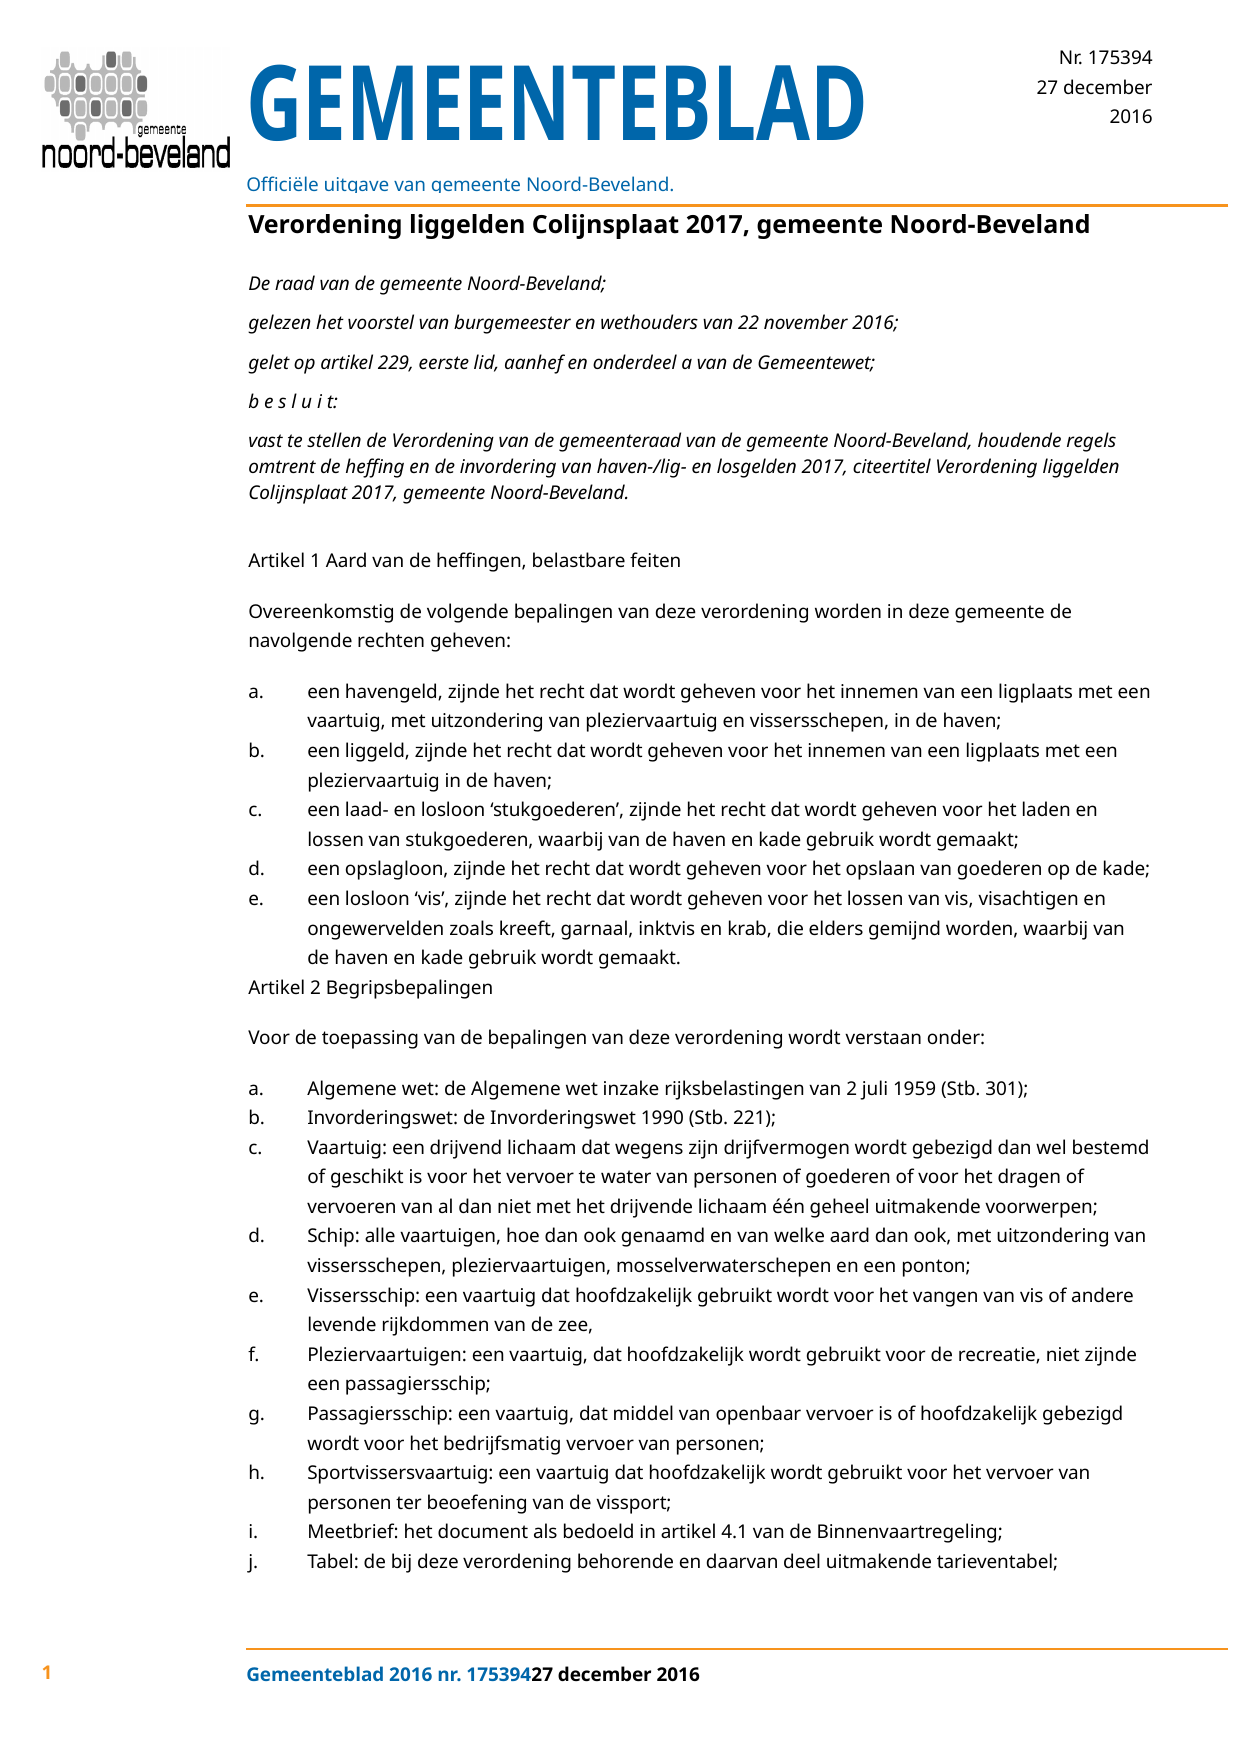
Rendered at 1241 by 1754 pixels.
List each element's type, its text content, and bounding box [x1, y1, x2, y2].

text Artikel 1 Aard van de heffingen, belastbare feiten [248, 548, 1152, 573]
list een losloon ‘vis’, zijnde het recht dat wordt geheven voor het lossen van vis, visachtigen en ongewervelden zoals kreeft, garnaal, inktvis en krab, die elders gemijnd worden, waarbij van de haven en kade gebruik wordt gemaakt. [248, 885, 1152, 970]
list Schip: alle vaartuigen, hoe dan ook genaamd en van welke aard dan ook, met uitzondering van vissersschepen, pleziervaartuigen, mosselverwaterschepen en een ponton; [248, 1223, 1152, 1278]
list Invorderingswet: de Invorderingswet 1990 (Stb. 221); [248, 1104, 1152, 1130]
list een opslagloon, zijnde het recht dat wordt geheven voor het opslaan van goederen op de kade; [248, 856, 1152, 881]
text Overeenkomstig de volgende bepalingen van deze verordening worden in deze gemeente de navolgende rechten geheven: [248, 598, 1152, 653]
list Sportvissersvaartuig: een vaartuig dat hoofdzakelijk wordt gebruikt voor het vervoer van personen ter beoefening van de vissport; [248, 1459, 1152, 1515]
text Voor de toepassing van de bepalingen van deze verordening wordt verstaan onder: [248, 1024, 1152, 1050]
list Meetbrief: het document als bedoeld in artikel 4.1 van de Binnenvaartregeling; [248, 1518, 1152, 1544]
text Artikel 2 Begripsbepalingen [248, 974, 1152, 1000]
list Vissersschip: een vaartuig dat hoofdzakelijk gebruikt wordt voor het vangen van vis of andere levende rijkdommen van de zee, [248, 1282, 1152, 1337]
list een laad- en losloon ‘stukgoederen’, zijnde het recht dat wordt geheven voor het laden en lossen van stukgoederen, waarbij van de haven en kade gebruik wordt gemaakt; [248, 796, 1152, 852]
text gelezen het voorstel van burgemeester en wethouders van 22 november 2016; [248, 309, 1152, 335]
list Tabel: de bij deze verordening behorende en daarvan deel uitmakende tarieventabel; [248, 1548, 1152, 1574]
text Verordening liggelden Colijnsplaat 2017, gemeente Noord-Beveland [248, 207, 1152, 241]
text b e s l u i t: [248, 388, 1152, 414]
picture [41, 47, 231, 172]
text vast te stellen de Verordening van de gemeenteraad van de gemeente Noord-Beveland, houdende regels omtrent de heffing en de invordering van haven-/lig- en losgelden 2017, citeertitel Verordening liggelden Colijnsplaat 2017, gemeente Noord-Beveland. [248, 427, 1152, 504]
list een liggeld, zijnde het recht dat wordt geheven voor het innemen van een ligplaats met een pleziervaartuig in de haven; [248, 737, 1152, 793]
list Passagiersschip: een vaartuig, dat middel van openbaar vervoer is of hoofdzakelijk gebezigd wordt voor het bedrijfsmatig vervoer van personen; [248, 1400, 1152, 1456]
list Pleziervaartuigen: een vaartuig, dat hoofdzakelijk wordt gebruikt voor de recreatie, niet zijnde een passagiersschip; [248, 1341, 1152, 1396]
text De raad van de gemeente Noord-Beveland; [248, 270, 1152, 296]
list Algemene wet: de Algemene wet inzake rijksbelastingen van 2 juli 1959 (Stb. 301); [248, 1075, 1152, 1101]
list Vaartuig: een drijvend lichaam dat wegens zijn drijfvermogen wordt gebezigd dan wel bestemd of geschikt is voor het vervoer te water van personen of goederen of voor het dragen of vervoeren van al dan niet met het drijvende lichaam één geheel uitmakende voorwerpen; [248, 1134, 1152, 1219]
list een havengeld, zijnde het recht dat wordt geheven voor het innemen van een ligplaats met een vaartuig, met uitzondering van pleziervaartuig en vissersschepen, in de haven; [248, 678, 1152, 733]
text gelet op artikel 229, eerste lid, aanhef en onderdeel a van de Gemeentewet; [248, 349, 1152, 374]
